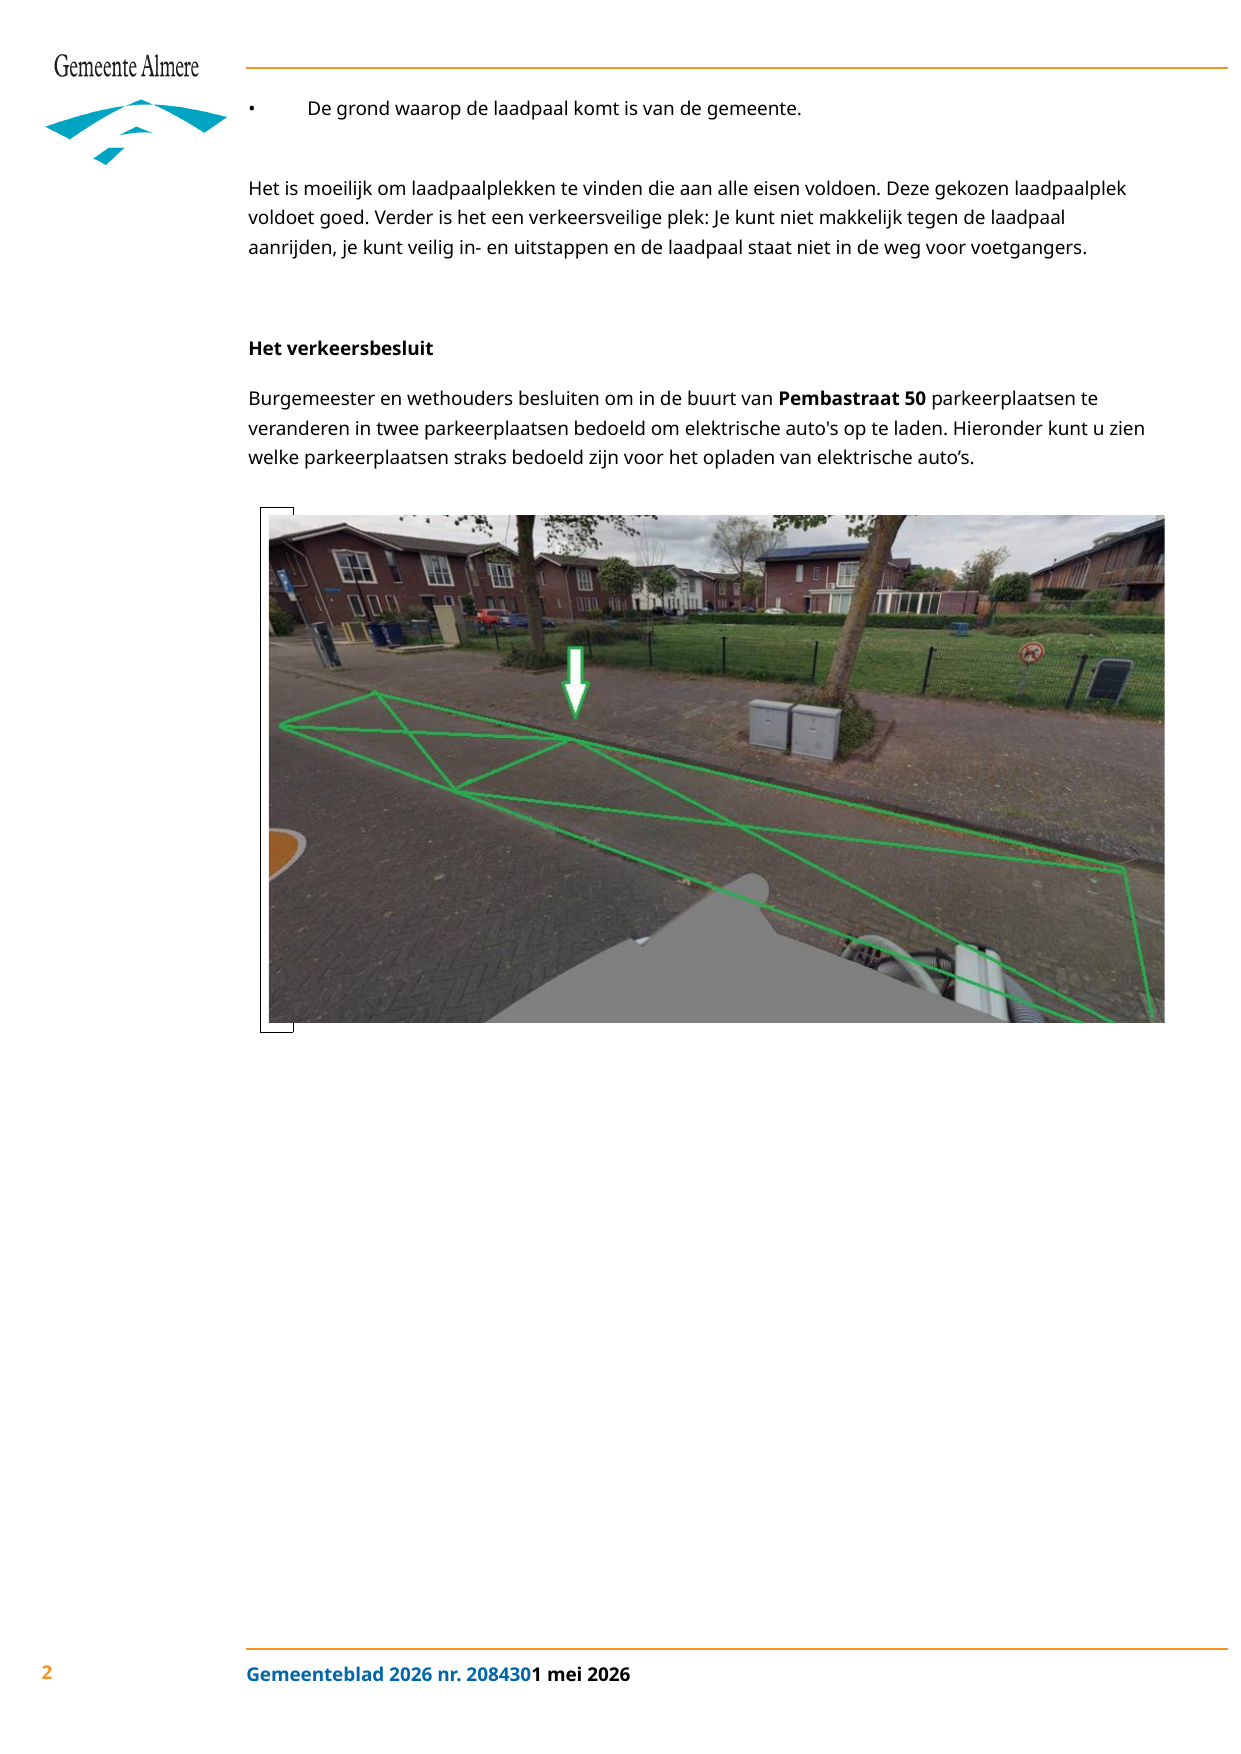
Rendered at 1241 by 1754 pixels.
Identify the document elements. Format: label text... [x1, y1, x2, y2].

text Burgemeester en wethouders besluiten om in de buurt van Pembastraat 50 parkeerplaatsen te veranderen in twee parkeerplaatsen bedoeld om elektrische auto's op te laden. Hieronder kunt u zien welke parkeerplaatsen straks bedoeld zijn voor het opladen van elektrische auto’s. [248, 385, 1152, 470]
list De grond waarop de laadpaal komt is van de gemeente. [248, 95, 1152, 121]
picture [268, 515, 1165, 1023]
picture [41, 47, 231, 172]
text Het is moeilijk om laadpaalplekken te vinden die aan alle eisen voldoen. Deze gekozen laadpaalplek voldoet goed. Verder is het een verkeersveilige plek: Je kunt niet makkelijk tegen de laadpaal aanrijden, je kunt veilig in- en uitstappen en de laadpaal staat niet in de weg voor voetgangers. [248, 175, 1152, 260]
text Het verkeersbesluit [248, 335, 1152, 361]
